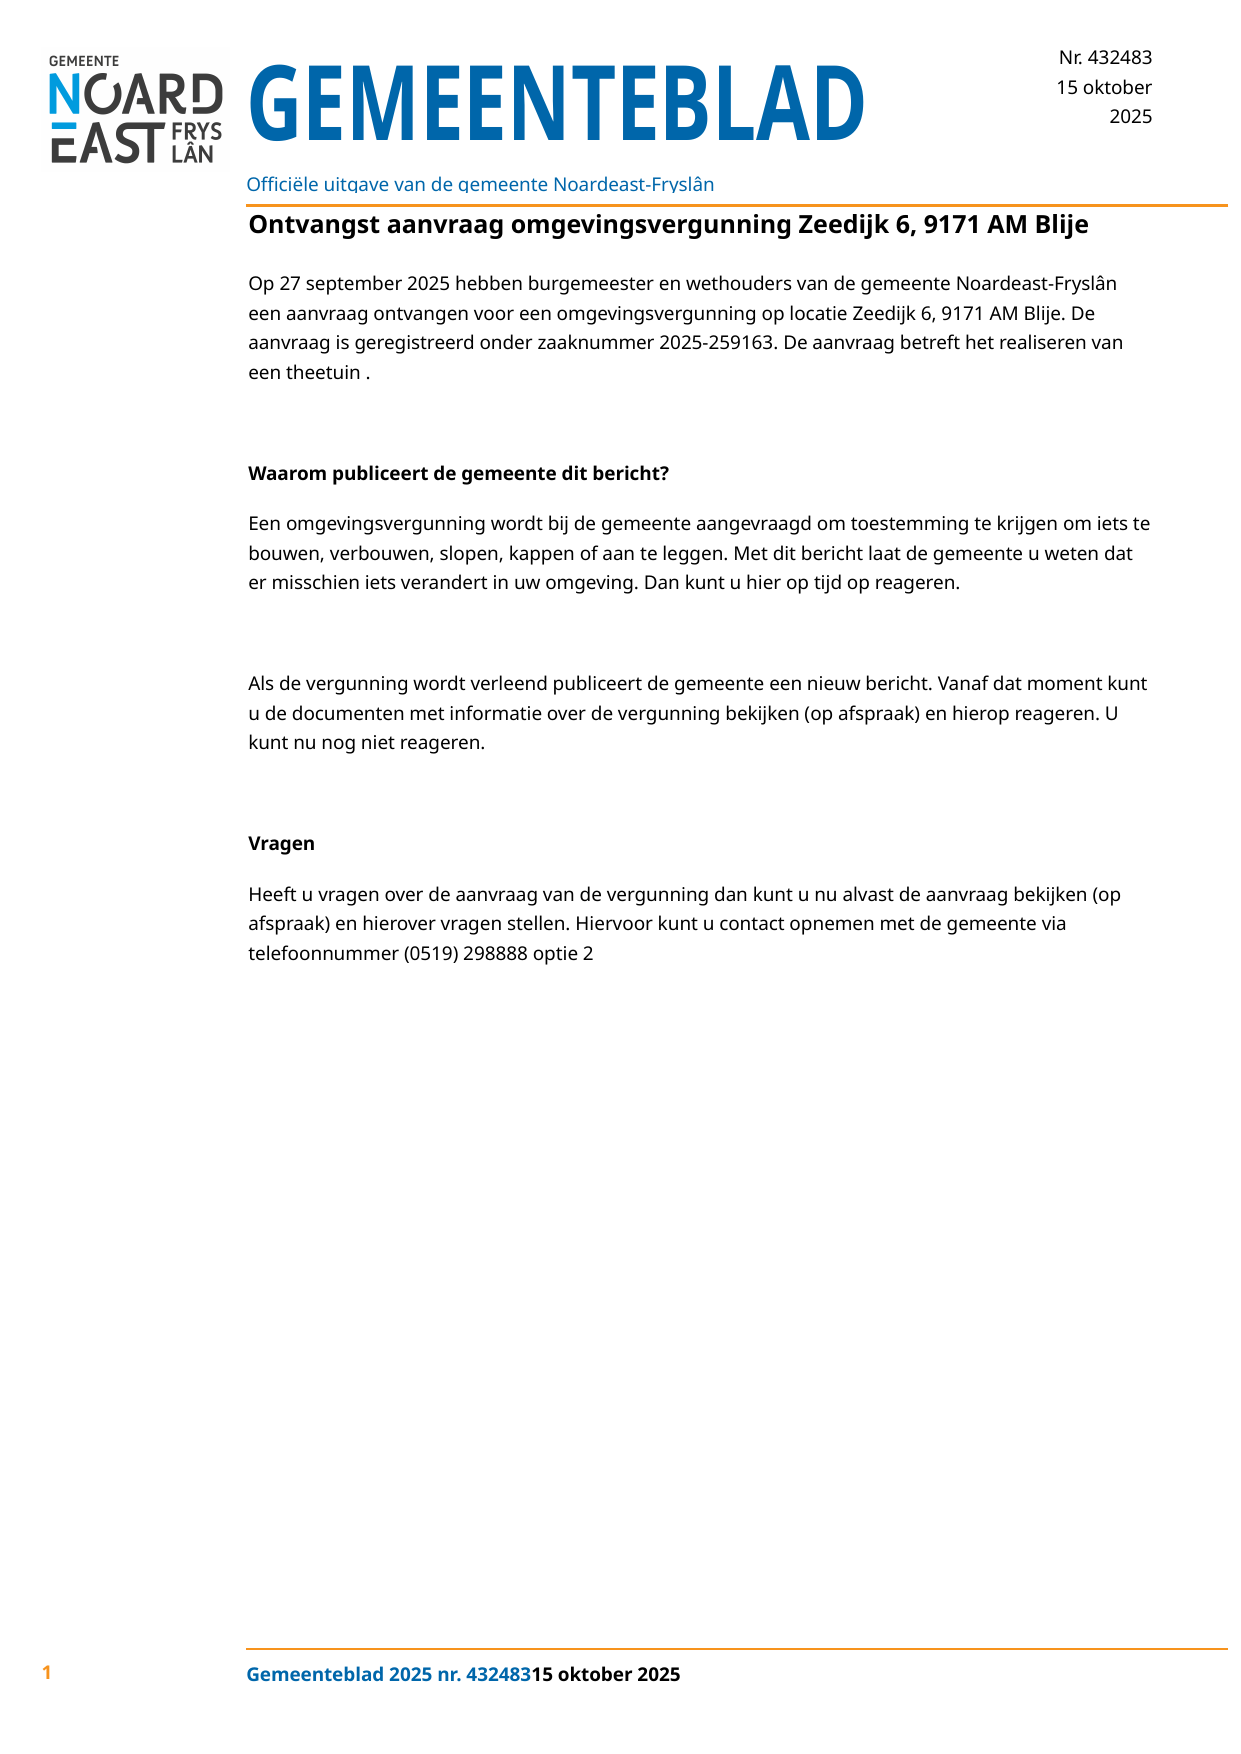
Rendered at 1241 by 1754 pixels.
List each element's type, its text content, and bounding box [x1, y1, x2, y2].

text Als de vergunning wordt verleend publiceert de gemeente een nieuw bericht. Vanaf dat moment kunt u de documenten met informatie over de vergunning bekijken (op afspraak) en hierop reageren. U kunt nu nog niet reageren. [248, 670, 1152, 755]
text Een omgevingsvergunning wordt bij de gemeente aangevraagd om toestemming te krijgen om iets te bouwen, verbouwen, slopen, kappen of aan te leggen. Met dit bericht laat de gemeente u weten dat er misschien iets verandert in uw omgeving. Dan kunt u hier op tijd op reageren. [248, 510, 1152, 595]
text Op 27 september 2025 hebben burgemeester en wethouders van de gemeente Noardeast-Fryslân een aanvraag ontvangen voor een omgevingsvergunning op locatie Zeedijk 6, 9171 AM Blije. De aanvraag is geregistreerd onder zaaknummer 2025-259163. De aanvraag betreft het realiseren van een theetuin . [248, 270, 1152, 385]
picture [41, 47, 231, 172]
text Waarom publiceert de gemeente dit bericht? [248, 460, 1152, 486]
text Heeft u vragen over de aanvraag van de vergunning dan kunt u nu alvast de aanvraag bekijken (op afspraak) en hierover vragen stellen. Hiervoor kunt u contact opnemen met de gemeente via telefoonnummer (0519) 298888 optie 2 [248, 881, 1152, 966]
text Ontvangst aanvraag omgevingsvergunning Zeedijk 6, 9171 AM Blije [248, 207, 1152, 241]
text Vragen [248, 830, 1152, 856]
